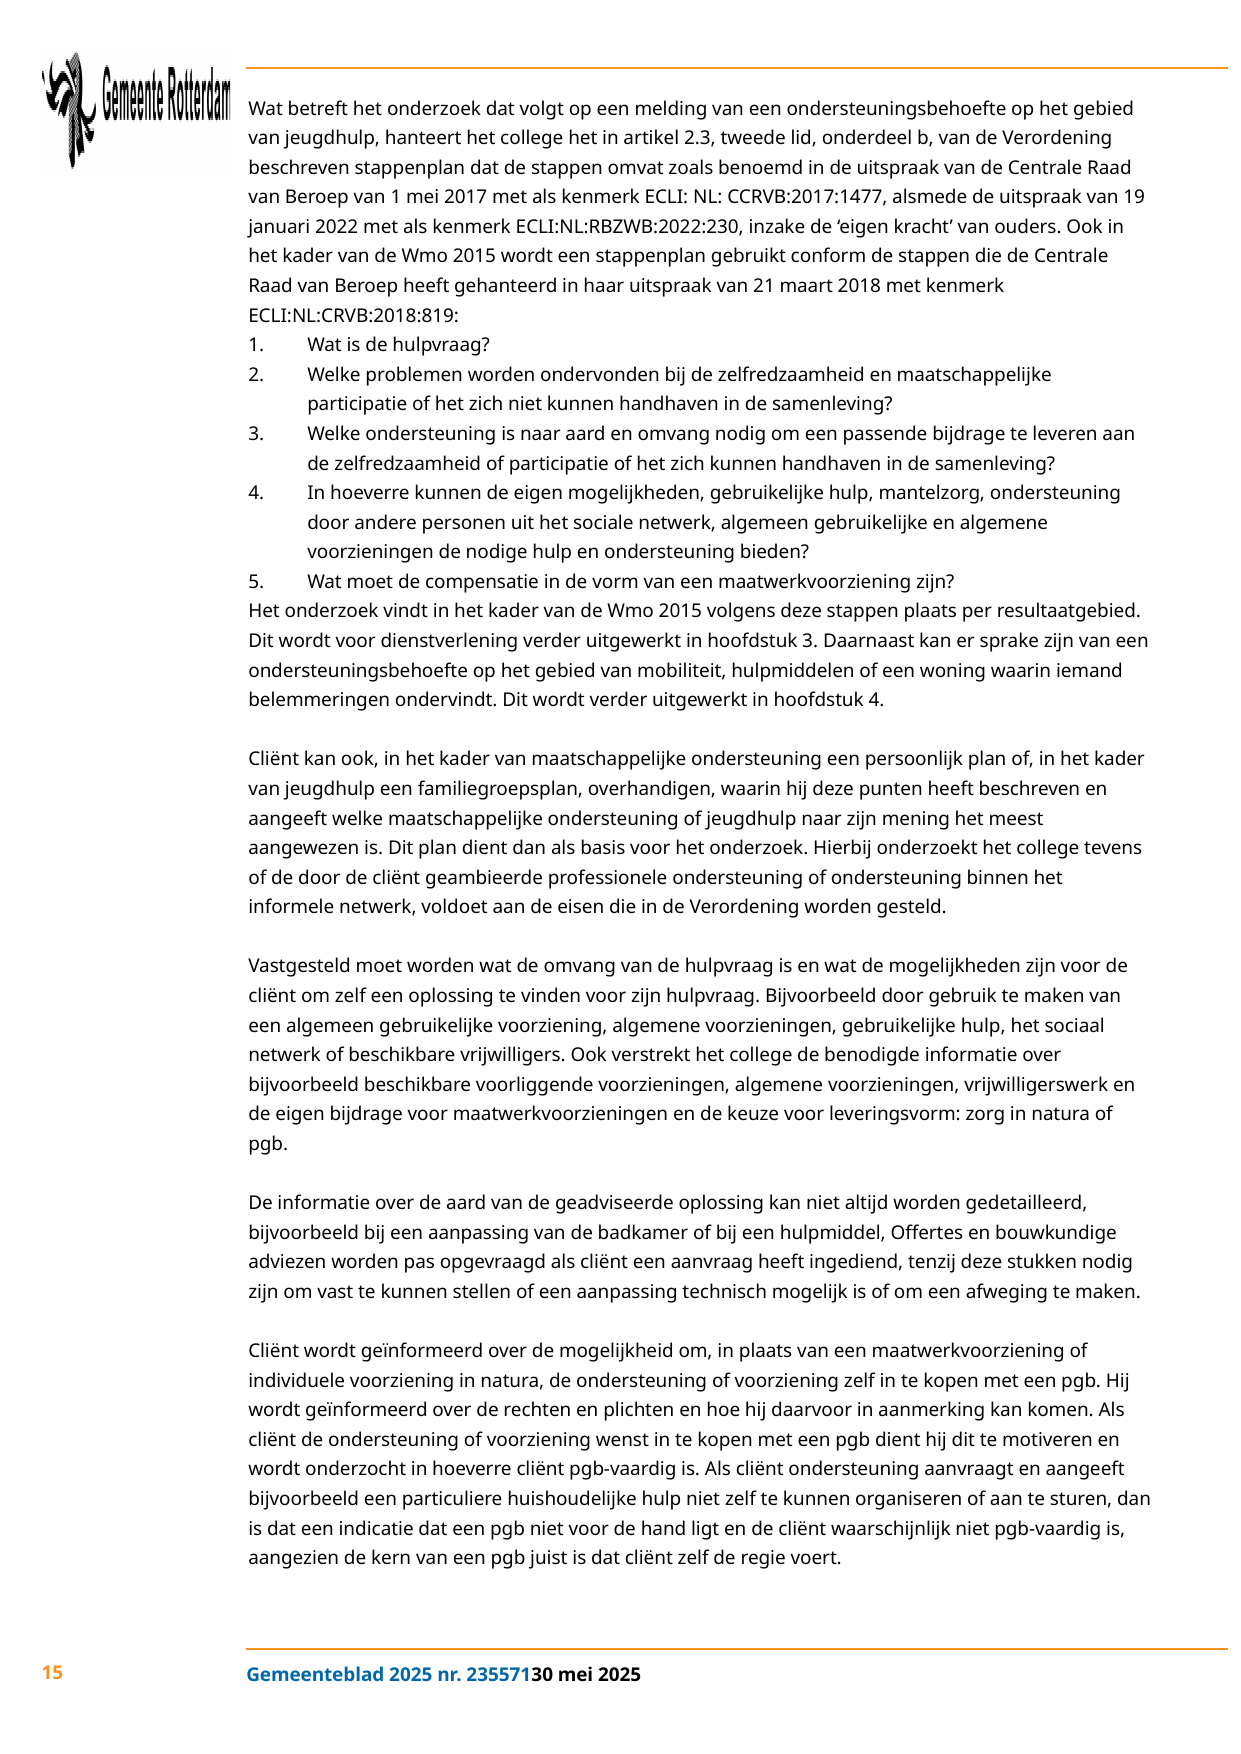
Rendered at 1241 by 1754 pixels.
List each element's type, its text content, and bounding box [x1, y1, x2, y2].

list Welke ondersteuning is naar aard en omvang nodig om een passende bijdrage te leveren aan de zelfredzaamheid of participatie of het zich kunnen handhaven in de samenleving? [248, 420, 1152, 476]
text Cliënt wordt geïnformeerd over de mogelijkheid om, in plaats van een maatwerkvoorziening of individuele voorziening in natura, de ondersteuning of voorziening zelf in te kopen met een pgb. Hij wordt geïnformeerd over de rechten en plichten en hoe hij daarvoor in aanmerking kan komen. Als cliënt de ondersteuning of voorziening wenst in te kopen met een pgb dient hij dit te motiveren en wordt onderzocht in hoeverre cliënt pgb-vaardig is. Als cliënt ondersteuning aanvraagt en aangeeft bijvoorbeeld een particuliere huishoudelijke hulp niet zelf te kunnen organiseren of aan te sturen, dan is dat een indicatie dat een pgb niet voor de hand ligt en de cliënt waarschijnlijk niet pgb-vaardig is, aangezien de kern van een pgb juist is dat cliënt zelf de regie voert. [248, 1337, 1152, 1570]
text Het onderzoek vindt in het kader van de Wmo 2015 volgens deze stappen plaats per resultaatgebied. Dit wordt voor dienstverlening verder uitgewerkt in hoofdstuk 3. Daarnaast kan er sprake zijn van een ondersteuningsbehoefte op het gebied van mobiliteit, hulpmiddelen of een woning waarin iemand belemmeringen ondervindt. Dit wordt verder uitgewerkt in hoofdstuk 4. [248, 598, 1152, 712]
text De informatie over de aard van de geadviseerde oplossing kan niet altijd worden gedetailleerd, bijvoorbeeld bij een aanpassing van de badkamer of bij een hulpmiddel, Offertes en bouwkundige adviezen worden pas opgevraagd als cliënt een aanvraag heeft ingediend, tenzij deze stukken nodig zijn om vast te kunnen stellen of een aanpassing technisch mogelijk is of om een afweging te maken. [248, 1189, 1152, 1304]
list Welke problemen worden ondervonden bij de zelfredzaamheid en maatschappelijke participatie of het zich niet kunnen handhaven in de samenleving? [248, 361, 1152, 416]
list Wat is de hulpvraag? [248, 331, 1152, 357]
text Vastgesteld moet worden wat de omvang van de hulpvraag is en wat de mogelijkheden zijn voor de cliënt om zelf een oplossing te vinden voor zijn hulpvraag. Bijvoorbeeld door gebruik te maken van een algemeen gebruikelijke voorziening, algemene voorzieningen, gebruikelijke hulp, het sociaal netwerk of beschikbare vrijwilligers. Ook verstrekt het college de benodigde informatie over bijvoorbeeld beschikbare voorliggende voorzieningen, algemene voorzieningen, vrijwilligerswerk en de eigen bijdrage voor maatwerkvoorzieningen en de keuze voor leveringsvorm: zorg in natura of pgb. [248, 953, 1152, 1156]
text Cliënt kan ook, in het kader van maatschappelijke ondersteuning een persoonlijk plan of, in het kader van jeugdhulp een familiegroepsplan, overhandigen, waarin hij deze punten heeft beschreven en aangeeft welke maatschappelijke ondersteuning of jeugdhulp naar zijn mening het meest aangewezen is. Dit plan dient dan als basis voor het onderzoek. Hierbij onderzoekt het college tevens of de door de cliënt geambieerde professionele ondersteuning of ondersteuning binnen het informele netwerk, voldoet aan de eisen die in de Verordening worden gesteld. [248, 746, 1152, 919]
list Wat moet de compensatie in de vorm van een maatwerkvoorziening zijn? [248, 568, 1152, 594]
list In hoeverre kunnen de eigen mogelijkheden, gebruikelijke hulp, mantelzorg, ondersteuning door andere personen uit het sociale netwerk, algemeen gebruikelijke en algemene voorzieningen de nodige hulp en ondersteuning bieden? [248, 479, 1152, 564]
picture [41, 47, 231, 172]
text Wat betreft het onderzoek dat volgt op een melding van een ondersteuningsbehoefte op het gebied van jeugdhulp, hanteert het college het in artikel 2.3, tweede lid, onderdeel b, van de Verordening beschreven stappenplan dat de stappen omvat zoals benoemd in de uitspraak van de Centrale Raad van Beroep van 1 mei 2017 met als kenmerk ECLI: NL: CCRVB:2017:1477, alsmede de uitspraak van 19 januari 2022 met als kenmerk ECLI:NL:RBZWB:2022:230, inzake de ‘eigen kracht’ van ouders. Ook in het kader van de Wmo 2015 wordt een stappenplan gebruikt conform de stappen die de Centrale Raad van Beroep heeft gehanteerd in haar uitspraak van 21 maart 2018 met kenmerk ECLI:NL:CRVB:2018:819: [248, 95, 1152, 328]
